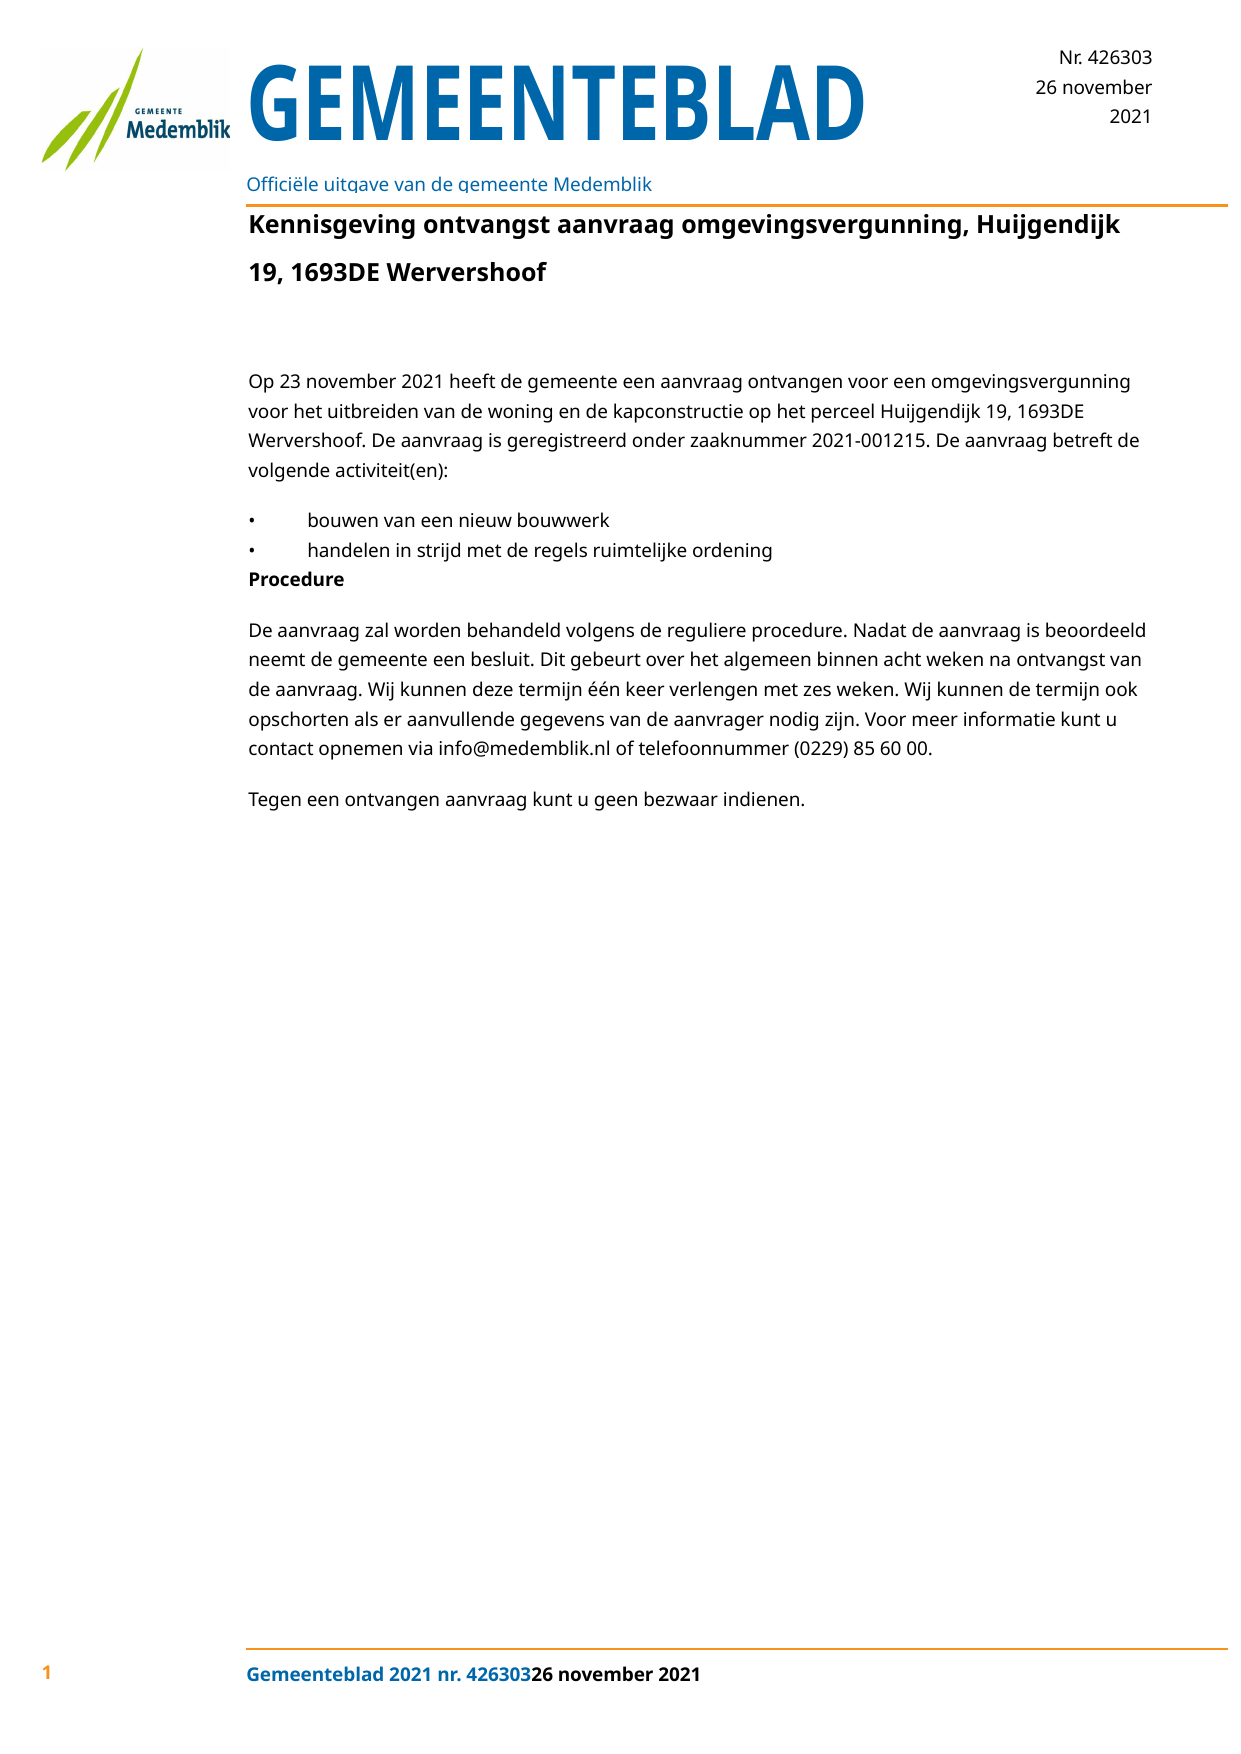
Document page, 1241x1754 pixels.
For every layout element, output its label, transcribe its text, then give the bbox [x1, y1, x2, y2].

text Procedure [248, 567, 1152, 592]
text Tegen een ontvangen aanvraag kunt u geen bezwaar indienen. [248, 786, 1152, 812]
text De aanvraag zal worden behandeld volgens de reguliere procedure. Nadat de aanvraag is beoordeeld neemt de gemeente een besluit. Dit gebeurt over het algemeen binnen acht weken na ontvangst van de aanvraag. Wij kunnen deze termijn één keer verlengen met zes weken. Wij kunnen de termijn ook opschorten als er aanvullende gegevens van de aanvrager nodig zijn. Voor meer informatie kunt u contact opnemen via info@medemblik.nl of telefoonnummer (0229) 85 60 00. [248, 617, 1152, 761]
list handelen in strijd met de regels ruimtelijke ordening [248, 537, 1152, 563]
picture [41, 47, 231, 172]
text Kennisgeving ontvangst aanvraag omgevingsvergunning, Huijgendijk 19, 1693DE Wervershoof [248, 207, 1152, 288]
list bouwen van een nieuw bouwwerk [248, 507, 1152, 533]
text Op 23 november 2021 heeft de gemeente een aanvraag ontvangen voor een omgevingsvergunning voor het uitbreiden van de woning en de kapconstructie op het perceel Huijgendijk 19, 1693DE Wervershoof. De aanvraag is geregistreerd onder zaaknummer 2021-001215. De aanvraag betreft de volgende activiteit(en): [248, 368, 1152, 483]
